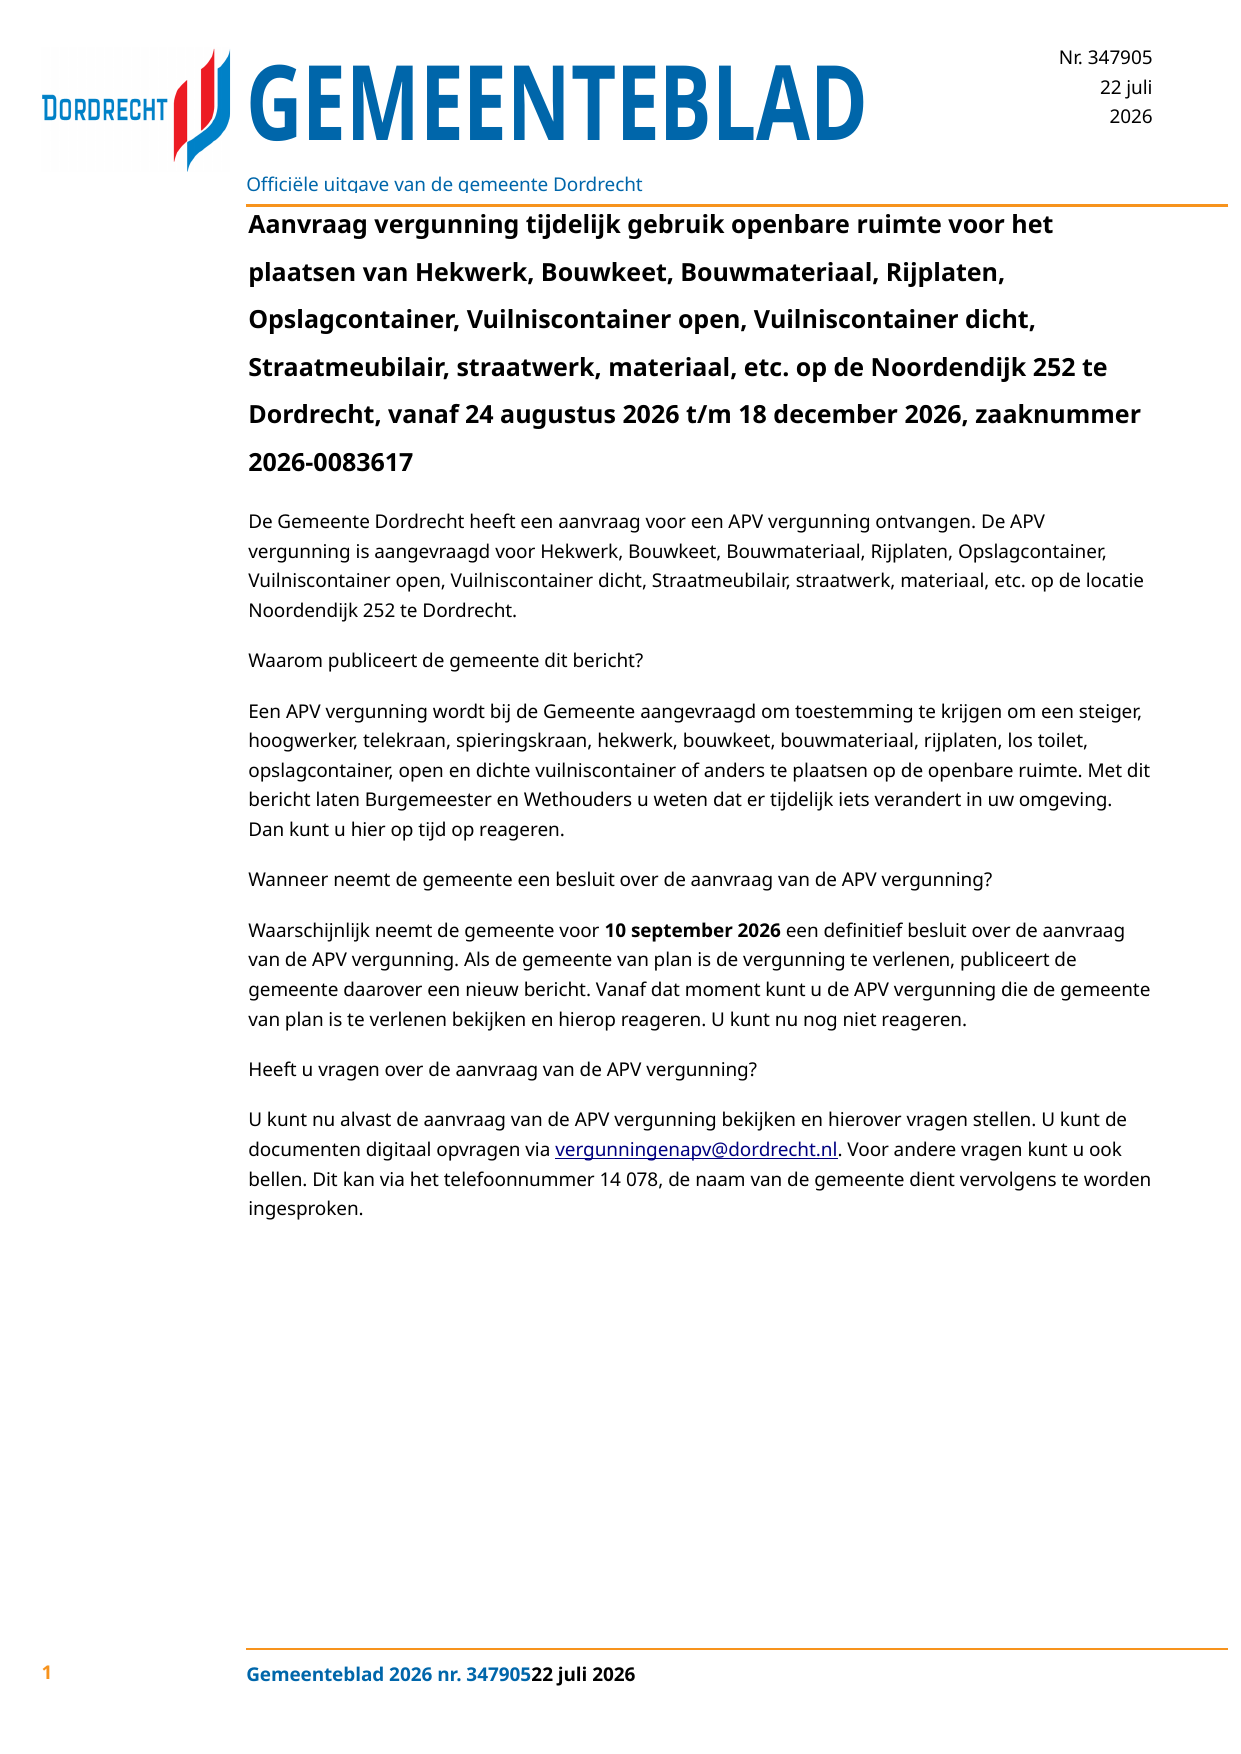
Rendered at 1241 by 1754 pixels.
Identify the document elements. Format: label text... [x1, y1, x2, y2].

text Waarom publiceert de gemeente dit bericht? [248, 647, 1152, 673]
text Waarschijnlijk neemt de gemeente voor 10 september 2026 een definitief besluit over de aanvraag van de APV vergunning. Als de gemeente van plan is de vergunning te verlenen, publiceert de gemeente daarover een nieuw bericht. Vanaf dat moment kunt u de APV vergunning die de gemeente van plan is te verlenen bekijken en hierop reageren. U kunt nu nog niet reageren. [248, 917, 1152, 1032]
picture [41, 47, 231, 172]
text Aanvraag vergunning tijdelijk gebruik openbare ruimte voor het plaatsen van Hekwerk, Bouwkeet, Bouwmateriaal, Rijplaten, Opslagcontainer, Vuilniscontainer open, Vuilniscontainer dicht, Straatmeubilair, straatwerk, materiaal, etc. op de Noordendijk 252 te Dordrecht, vanaf 24 augustus 2026 t/m 18 december 2026, zaaknummer 2026-0083617 [248, 207, 1152, 479]
text Heeft u vragen over de aanvraag van de APV vergunning? [248, 1056, 1152, 1082]
text De Gemeente Dordrecht heeft een aanvraag voor een APV vergunning ontvangen. De APV vergunning is aangevraagd voor Hekwerk, Bouwkeet, Bouwmateriaal, Rijplaten, Opslagcontainer, Vuilniscontainer open, Vuilniscontainer dicht, Straatmeubilair, straatwerk, materiaal, etc. op de locatie Noordendijk 252 te Dordrecht. [248, 508, 1152, 623]
text Wanneer neemt de gemeente een besluit over de aanvraag van de APV vergunning? [248, 867, 1152, 892]
text Een APV vergunning wordt bij de Gemeente aangevraagd om toestemming te krijgen om een steiger, hoogwerker, telekraan, spieringskraan, hekwerk, bouwkeet, bouwmateriaal, rijplaten, los toilet, opslagcontainer, open en dichte vuilniscontainer of anders te plaatsen op de openbare ruimte. Met dit bericht laten Burgemeester en Wethouders u weten dat er tijdelijk iets verandert in uw omgeving. Dan kunt u hier op tijd op reageren. [248, 698, 1152, 842]
text U kunt nu alvast de aanvraag van de APV vergunning bekijken en hierover vragen stellen. U kunt de documenten digitaal opvragen via vergunningenapv@dordrecht.nl. Voor andere vragen kunt u ook bellen. Dit kan via het telefoonnummer 14 078, de naam van de gemeente dient vervolgens te worden ingesproken. [248, 1107, 1152, 1221]
